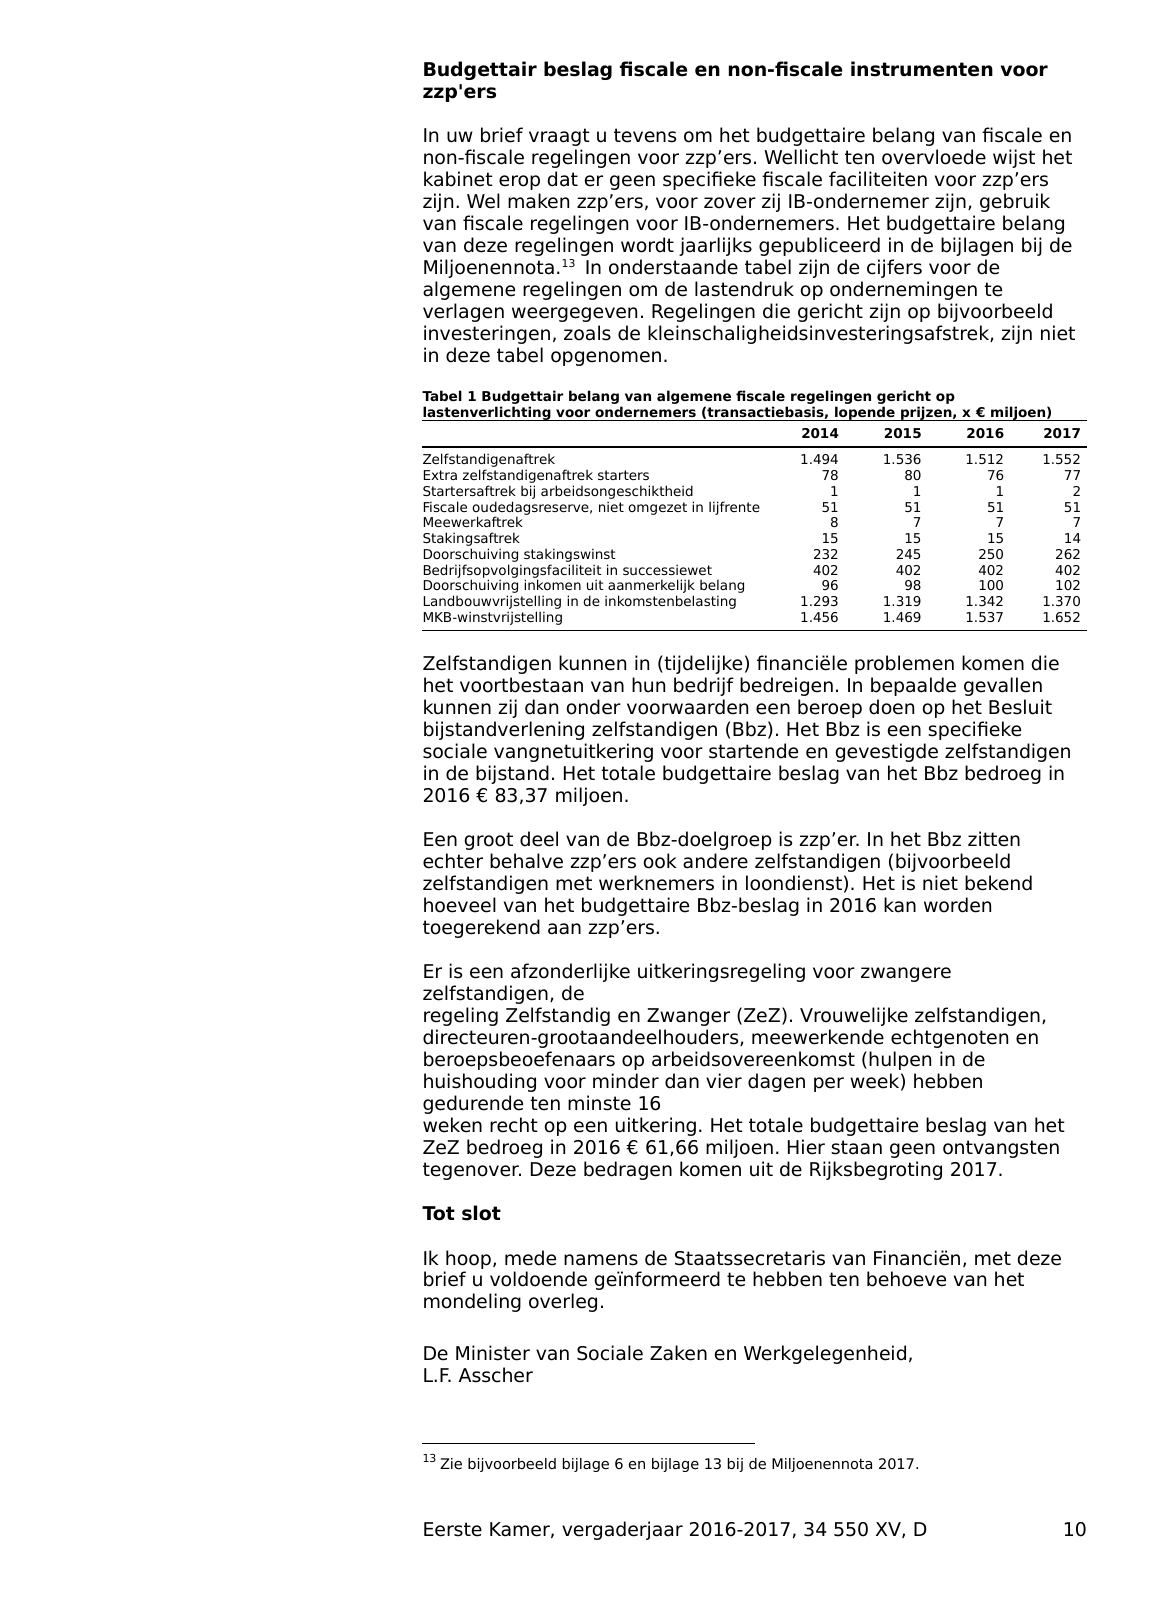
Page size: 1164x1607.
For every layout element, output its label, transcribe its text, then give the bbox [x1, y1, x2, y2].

text Er is een afzonderlijke uitkeringsregeling voor zwangere zelfstandigen, de [422, 961, 1087, 1005]
text In uw brief vraagt u tevens om het budgettaire belang van fiscale en non-fiscale regelingen voor zzp’ers. Wellicht ten overvloede wijst het kabinet erop dat er geen specifieke fiscale faciliteiten voor zzp’ers zijn. Wel maken zzp’ers, voor zover zij IB-ondernemer zijn, gebruik van fiscale regelingen voor IB-ondernemers. Het budgettaire belang van deze regelingen wordt jaarlijks gepubliceerd in de bijlagen bij de Miljoenennota. In onderstaande tabel zijn de cijfers voor de algemene regelingen om de lastendruk op ondernemingen te verlagen weergegeven. Regelingen die gericht zijn op bijvoorbeeld investeringen, zoals de kleinschaligheidsinvesteringsafstrek, zijn niet in deze tabel opgenomen. [422, 125, 1087, 367]
table_cell 100 [927, 578, 1010, 594]
table_cell 77 [1010, 468, 1087, 484]
table_cell 245 [845, 547, 927, 562]
table_cell 1.552 [1010, 448, 1087, 468]
table_cell 402 [927, 562, 1010, 578]
table_cell 1 [845, 484, 927, 499]
table_cell 1 [927, 484, 1010, 499]
table_cell 1.536 [845, 448, 927, 468]
table_cell Meewerkaftrek [422, 515, 762, 531]
subtitle Budgettair beslag fiscale en non-fiscale instrumenten voor zzp'ers [422, 59, 1087, 103]
table_cell [422, 421, 762, 446]
table_cell Landbouwvrijstelling in de inkomstenbelasting [422, 594, 762, 609]
table_header Tabel 1 Budgettair belang van algemene fiscale regelingen gericht op lastenverlichting voor ondernemers (transactiebasis, lopende prijzen, x € miljoen) [422, 389, 1087, 420]
table_cell 14 [1010, 531, 1087, 547]
table_cell 2017 [1010, 421, 1087, 446]
table_cell 250 [927, 547, 1010, 562]
table_cell 1.370 [1010, 594, 1087, 609]
table_cell Doorschuiving inkomen uit aanmerkelijk belang [422, 578, 762, 594]
table_cell Doorschuiving stakingswinst [422, 547, 762, 562]
table_cell 1.319 [845, 594, 927, 609]
table_cell 402 [1010, 562, 1087, 578]
table_cell 262 [1010, 547, 1087, 562]
table_cell 1.537 [927, 610, 1010, 630]
table_cell Zelfstandigenaftrek [422, 448, 762, 468]
table_cell 232 [762, 547, 844, 562]
table_cell MKB-winstvrijstelling [422, 610, 762, 630]
text Zie bijvoorbeeld bijlage 6 en bijlage 13 bij de Miljoenennota 2017. [422, 1452, 1087, 1474]
table_cell 1.652 [1010, 610, 1087, 630]
table_cell 1.293 [762, 594, 844, 609]
table_cell 2015 [845, 421, 927, 446]
table_cell 2 [1010, 484, 1087, 499]
table_cell 15 [927, 531, 1010, 547]
table_cell 1.494 [762, 448, 844, 468]
table_cell 78 [762, 468, 844, 484]
table_cell 102 [1010, 578, 1087, 594]
table_cell 1.512 [927, 448, 1010, 468]
table_cell 7 [845, 515, 927, 531]
table_cell Bedrijfsopvolgingsfaciliteit in successiewet [422, 562, 762, 578]
table_cell 7 [1010, 515, 1087, 531]
text Zelfstandigen kunnen in (tijdelijke) financiële problemen komen die het voortbestaan van hun bedrijf bedreigen. In bepaalde gevallen kunnen zij dan onder voorwaarden een beroep doen op het Besluit bijstandverlening zelfstandigen (Bbz). Het Bbz is een specifieke sociale vangnetuitkering voor startende en gevestigde zelfstandigen in de bijstand. Het totale budgettaire beslag van het Bbz bedroeg in 2016 € 83,37 miljoen. [422, 653, 1087, 807]
text Een groot deel van de Bbz-doelgroep is zzp’er. In het Bbz zitten echter behalve zzp’ers ook andere zelfstandigen (bijvoorbeeld zelfstandigen met werknemers in loondienst). Het is niet bekend hoeveel van het budgettaire Bbz-beslag in 2016 kan worden toegerekend aan zzp’ers. [422, 829, 1087, 939]
table_cell 51 [1010, 499, 1087, 515]
table_cell 96 [762, 578, 844, 594]
table_cell 1.456 [762, 610, 844, 630]
table_cell 15 [762, 531, 844, 547]
table_cell 402 [762, 562, 844, 578]
table_cell Stakingsaftrek [422, 531, 762, 547]
table_cell 76 [927, 468, 1010, 484]
table_cell 1.342 [927, 594, 1010, 609]
table_cell 1.469 [845, 610, 927, 630]
text De Minister van Sociale Zaken en Werkgelegenheid, L.F. Asscher [422, 1343, 1087, 1387]
table_cell 7 [927, 515, 1010, 531]
text directeuren-grootaandeelhouders, meewerkende echtgenoten en [422, 1027, 1087, 1049]
table_cell Startersaftrek bij arbeidsongeschiktheid [422, 484, 762, 499]
text beroepsbeoefenaars op arbeidsovereenkomst (hulpen in de huishouding voor minder dan vier dagen per week) hebben gedurende ten minste 16 [422, 1049, 1087, 1115]
text weken recht op een uitkering. Het totale budgettaire beslag van het ZeZ bedroeg in 2016 € 61,66 miljoen. Hier staan geen ontvangsten tegenover. Deze bedragen komen uit de Rijksbegroting 2017. [422, 1115, 1087, 1181]
table_cell 80 [845, 468, 927, 484]
text Ik hoop, mede namens de Staatssecretaris van Financiën, met deze brief u voldoende geïnformeerd te hebben ten behoeve van het mondeling overleg. [422, 1247, 1087, 1313]
table_cell 15 [845, 531, 927, 547]
text regeling Zelfstandig en Zwanger (ZeZ). Vrouwelijke zelfstandigen, [422, 1005, 1087, 1027]
table_cell 2014 [762, 421, 844, 446]
table_cell Extra zelfstandigenaftrek starters [422, 468, 762, 484]
table_cell 1 [762, 484, 844, 499]
table_cell 51 [927, 499, 1010, 515]
table_cell 2016 [927, 421, 1010, 446]
subtitle Tot slot [422, 1203, 1087, 1225]
table_cell 51 [762, 499, 844, 515]
table_cell Fiscale oudedagsreserve, niet omgezet in lijfrente [422, 499, 762, 515]
table_cell 51 [845, 499, 927, 515]
table_cell 402 [845, 562, 927, 578]
table_cell 98 [845, 578, 927, 594]
table_cell 8 [762, 515, 844, 531]
